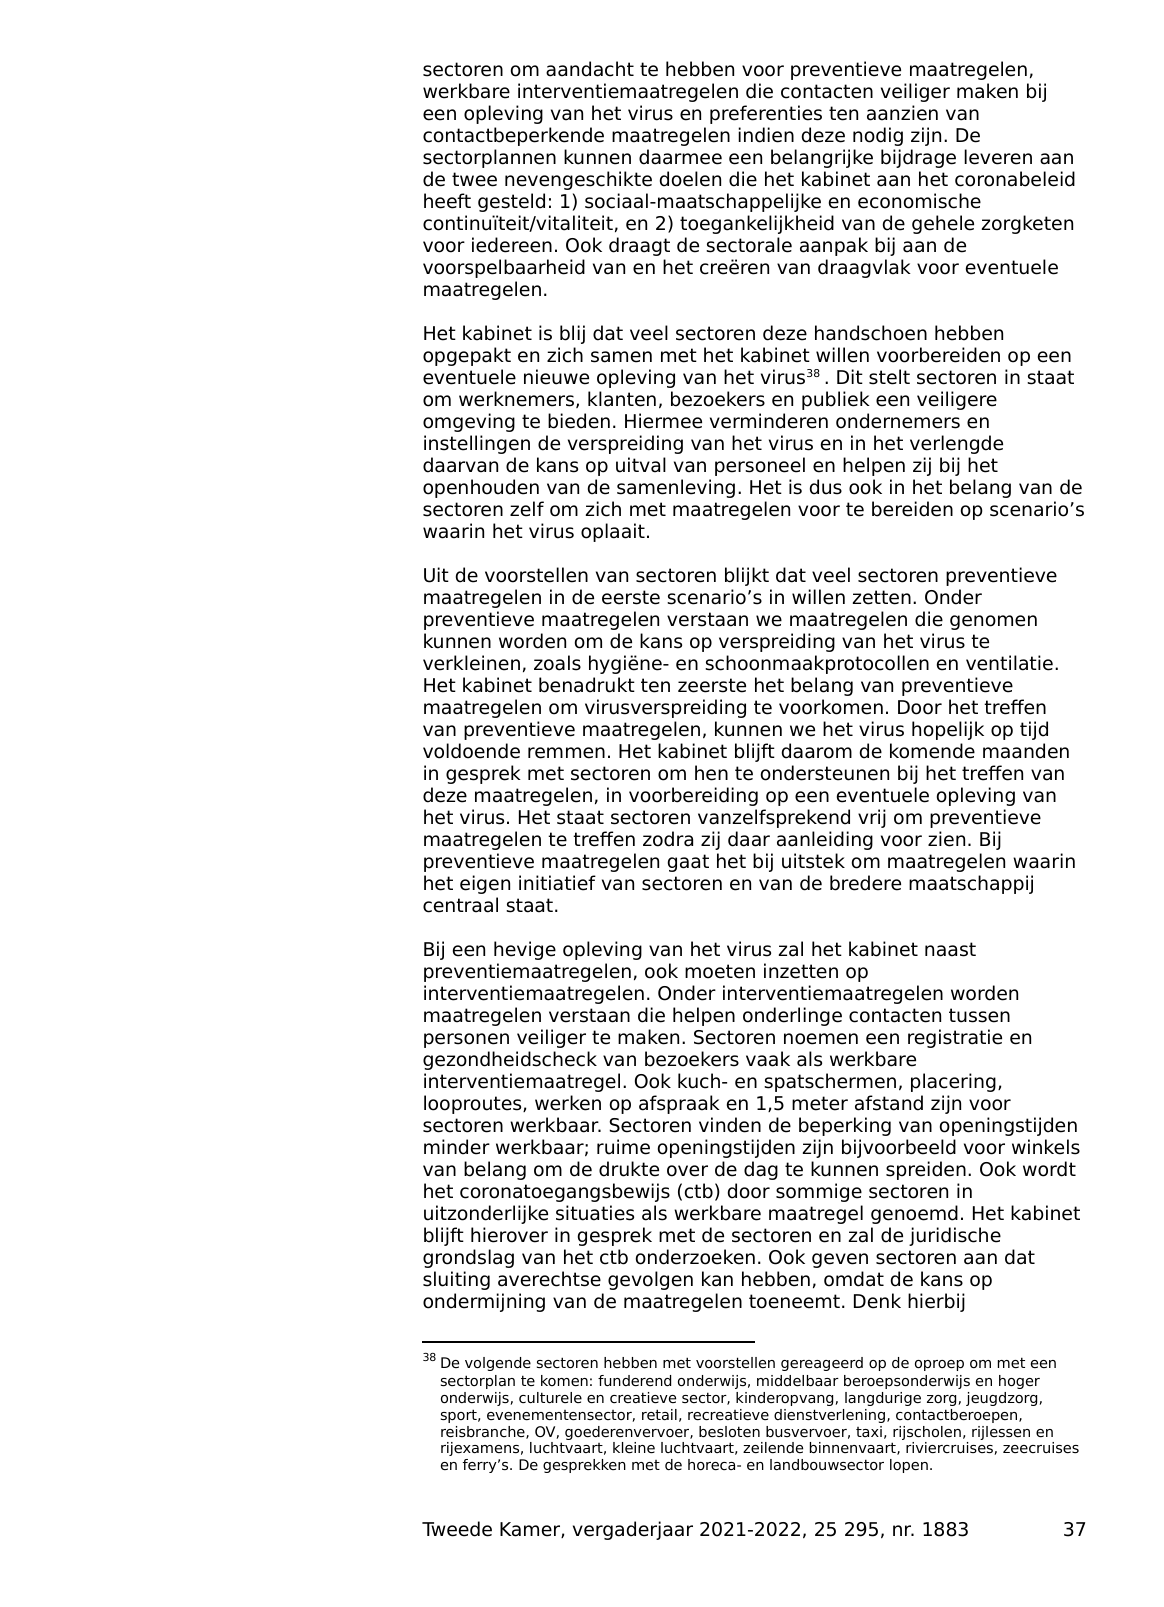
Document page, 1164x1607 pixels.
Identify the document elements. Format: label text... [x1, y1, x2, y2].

text De volgende sectoren hebben met voorstellen gereageerd op de oproep om met een sectorplan te komen: funderend onderwijs, middelbaar beroepsonderwijs en hoger onderwijs, culturele en creatieve sector, kinderopvang, langdurige zorg, jeugdzorg, sport, evenementensector, retail, recreatieve dienstverlening, contactberoepen, reisbranche, OV, goederenvervoer, besloten busvervoer, taxi, rijscholen, rijlessen en rijexamens, luchtvaart, kleine luchtvaart, zeilende binnenvaart, riviercruises, zeecruises en ferry’s. De gesprekken met de horeca- en landbouwsector lopen. [422, 1351, 1087, 1474]
text sectoren om aandacht te hebben voor preventieve maatregelen, werkbare interventiemaatregelen die contacten veiliger maken bij een opleving van het virus en preferenties ten aanzien van contactbeperkende maatregelen indien deze nodig zijn. De sectorplannen kunnen daarmee een belangrijke bijdrage leveren aan de twee nevengeschikte doelen die het kabinet aan het coronabeleid heeft gesteld: 1) sociaal-maatschappelijke en economische continuïteit/vitaliteit, en 2) toegankelijkheid van de gehele zorgketen voor iedereen. Ook draagt de sectorale aanpak bij aan de voorspelbaarheid van en het creëren van draagvlak voor eventuele maatregelen. [422, 59, 1087, 301]
text Uit de voorstellen van sectoren blijkt dat veel sectoren preventieve maatregelen in de eerste scenario’s in willen zetten. Onder preventieve maatregelen verstaan we maatregelen die genomen kunnen worden om de kans op verspreiding van het virus te verkleinen, zoals hygiëne- en schoonmaakprotocollen en ventilatie. Het kabinet benadrukt ten zeerste het belang van preventieve maatregelen om virusverspreiding te voorkomen. Door het treffen van preventieve maatregelen, kunnen we het virus hopelijk op tijd voldoende remmen. Het kabinet blijft daarom de komende maanden in gesprek met sectoren om hen te ondersteunen bij het treffen van deze maatregelen, in voorbereiding op een eventuele opleving van het virus. Het staat sectoren vanzelfsprekend vrij om preventieve maatregelen te treffen zodra zij daar aanleiding voor zien. Bij preventieve maatregelen gaat het bij uitstek om maatregelen waarin het eigen initiatief van sectoren en van de bredere maatschappij centraal staat. [422, 565, 1087, 917]
text Het kabinet is blij dat veel sectoren deze handschoen hebben opgepakt en zich samen met het kabinet willen voorbereiden op een eventuele nieuwe opleving van het virus. Dit stelt sectoren in staat om werknemers, klanten, bezoekers en publiek een veiligere omgeving te bieden. Hiermee verminderen ondernemers en instellingen de verspreiding van het virus en in het verlengde daarvan de kans op uitval van personeel en helpen zij bij het openhouden van de samenleving. Het is dus ook in het belang van de sectoren zelf om zich met maatregelen voor te bereiden op scenario’s waarin het virus oplaait. [422, 323, 1087, 543]
text Bij een hevige opleving van het virus zal het kabinet naast preventiemaatregelen, ook moeten inzetten op interventiemaatregelen. Onder interventiemaatregelen worden maatregelen verstaan die helpen onderlinge contacten tussen personen veiliger te maken. Sectoren noemen een registratie en gezondheidscheck van bezoekers vaak als werkbare interventiemaatregel. Ook kuch- en spatschermen, placering, looproutes, werken op afspraak en 1,5 meter afstand zijn voor sectoren werkbaar. Sectoren vinden de beperking van openingstijden minder werkbaar; ruime openingstijden zijn bijvoorbeeld voor winkels van belang om de drukte over de dag te kunnen spreiden. Ook wordt het coronatoegangsbewijs (ctb) door sommige sectoren in uitzonderlijke situaties als werkbare maatregel genoemd. Het kabinet blijft hierover in gesprek met de sectoren en zal de juridische grondslag van het ctb onderzoeken. Ook geven sectoren aan dat sluiting averechtse gevolgen kan hebben, omdat de kans op ondermijning van de maatregelen toeneemt. Denk hierbij [422, 939, 1087, 1312]
